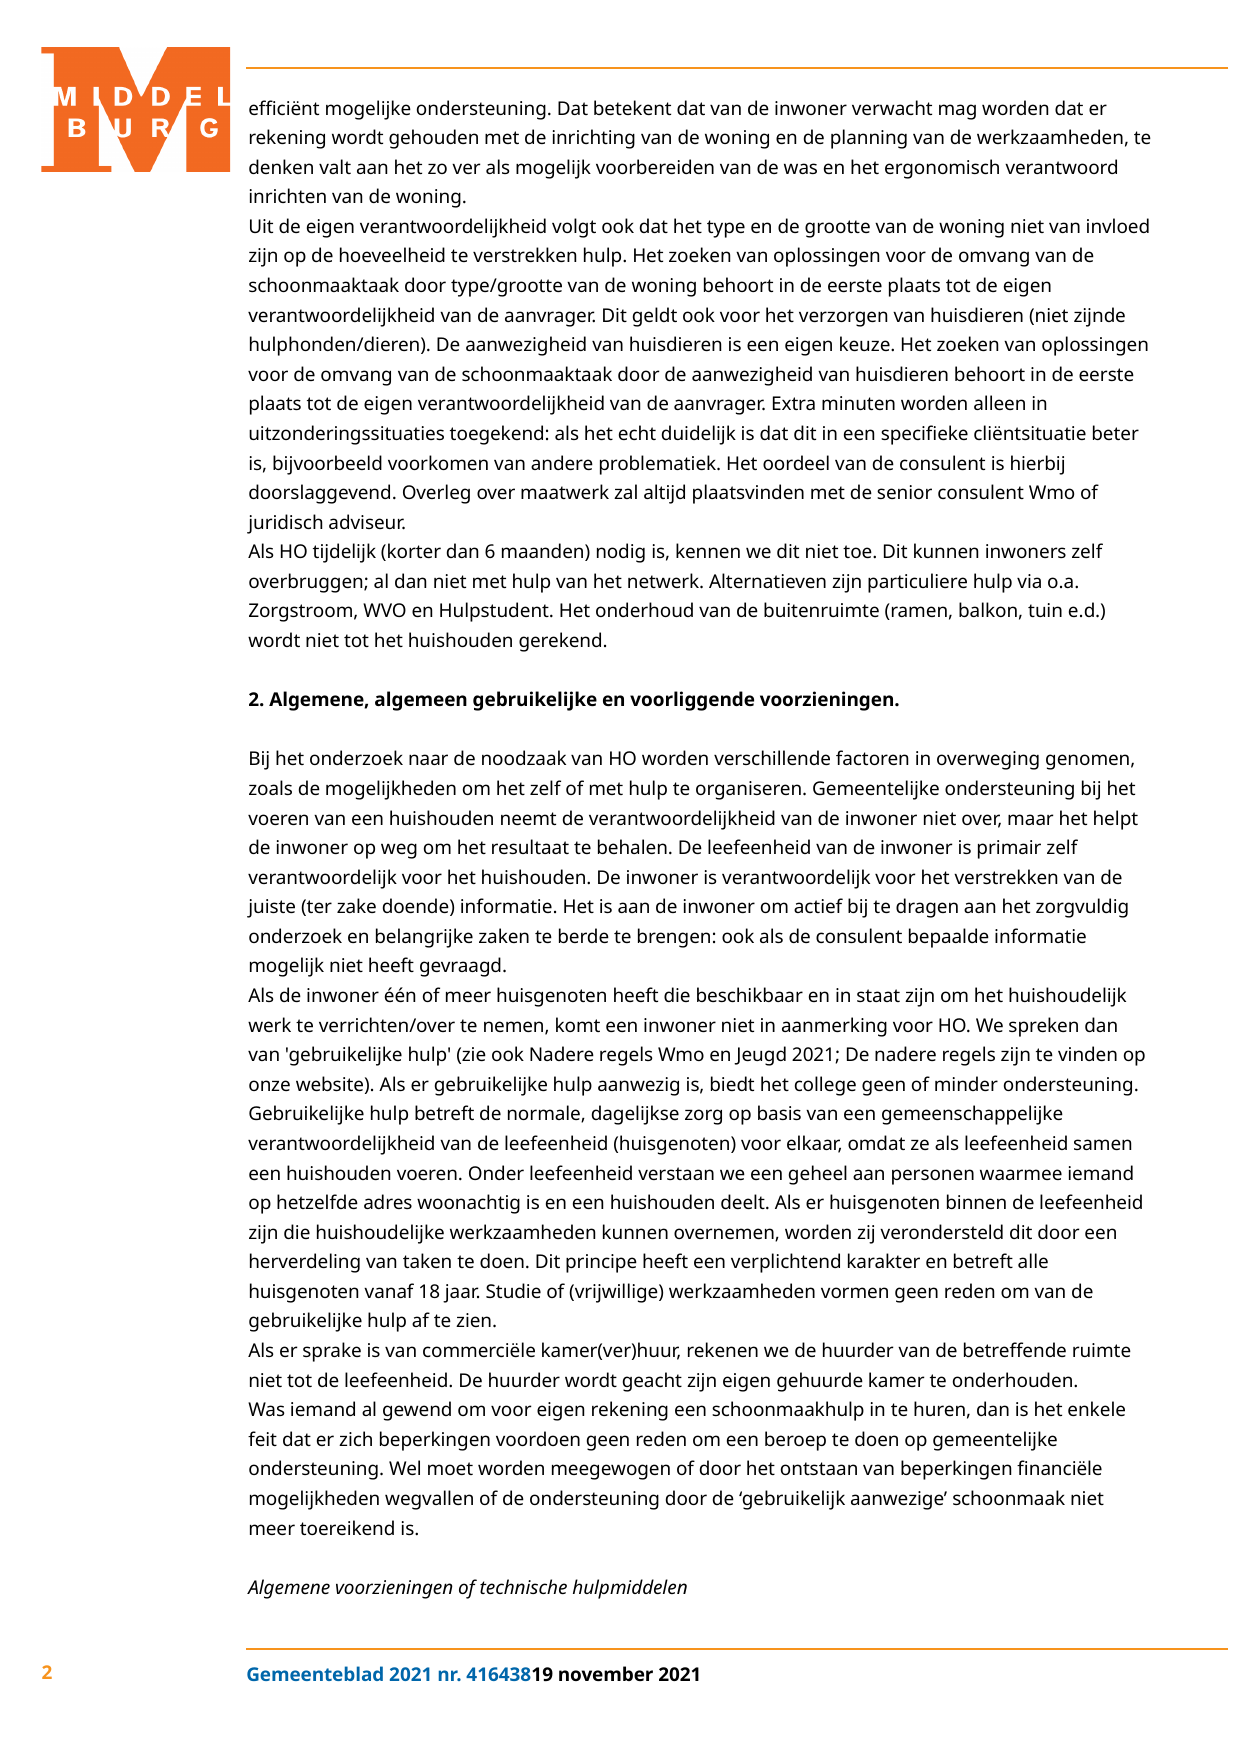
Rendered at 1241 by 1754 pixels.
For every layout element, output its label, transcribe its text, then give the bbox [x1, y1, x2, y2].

text efficiënt mogelijke ondersteuning. Dat betekent dat van de inwoner verwacht mag worden dat er rekening wordt gehouden met de inrichting van de woning en de planning van de werkzaamheden, te denken valt aan het zo ver als mogelijk voorbereiden van de was en het ergonomisch verantwoord inrichten van de woning. [248, 95, 1152, 209]
text Uit de eigen verantwoordelijkheid volgt ook dat het type en de grootte van de woning niet van invloed zijn op de hoeveelheid te verstrekken hulp. Het zoeken van oplossingen voor de omvang van de schoonmaaktaak door type/grootte van de woning behoort in de eerste plaats tot de eigen verantwoordelijkheid van de aanvrager. Dit geldt ook voor het verzorgen van huisdieren (niet zijnde hulphonden/dieren). De aanwezigheid van huisdieren is een eigen keuze. Het zoeken van oplossingen voor de omvang van de schoonmaaktaak door de aanwezigheid van huisdieren behoort in de eerste plaats tot de eigen verantwoordelijkheid van de aanvrager. Extra minuten worden alleen in uitzonderingssituaties toegekend: als het echt duidelijk is dat dit in een specifieke cliëntsituatie beter is, bijvoorbeeld voorkomen van andere problematiek. Het oordeel van de consulent is hierbij doorslaggevend. Overleg over maatwerk zal altijd plaatsvinden met de senior consulent Wmo of juridisch adviseur. [248, 213, 1152, 535]
text Bij het onderzoek naar de noodzaak van HO worden verschillende factoren in overweging genomen, zoals de mogelijkheden om het zelf of met hulp te organiseren. Gemeentelijke ondersteuning bij het voeren van een huishouden neemt de verantwoordelijkheid van de inwoner niet over, maar het helpt de inwoner op weg om het resultaat te behalen. De leefeenheid van de inwoner is primair zelf verantwoordelijk voor het huishouden. De inwoner is verantwoordelijk voor het verstrekken van de juiste (ter zake doende) informatie. Het is aan de inwoner om actief bij te dragen aan het zorgvuldig onderzoek en belangrijke zaken te berde te brengen: ook als de consulent bepaalde informatie mogelijk niet heeft gevraagd. [248, 746, 1152, 978]
text Als er sprake is van commerciële kamer(ver)huur, rekenen we de huurder van de betreffende ruimte niet tot de leefeenheid. De huurder wordt geacht zijn eigen gehuurde kamer te onderhouden. [248, 1337, 1152, 1393]
text Was iemand al gewend om voor eigen rekening een schoonmaakhulp in te huren, dan is het enkele feit dat er zich beperkingen voordoen geen reden om een beroep te doen op gemeentelijke ondersteuning. Wel moet worden meegewogen of door het ontstaan van beperkingen financiële mogelijkheden wegvallen of de ondersteuning door de ‘gebruikelijk aanwezige’ schoonmaak niet meer toereikend is. [248, 1396, 1152, 1541]
text Als de inwoner één of meer huisgenoten heeft die beschikbaar en in staat zijn om het huishoudelijk werk te verrichten/over te nemen, komt een inwoner niet in aanmerking voor HO. We spreken dan van 'gebruikelijke hulp' (zie ook Nadere regels Wmo en Jeugd 2021; De nadere regels zijn te vinden op onze website). Als er gebruikelijke hulp aanwezig is, biedt het college geen of minder ondersteuning. Gebruikelijke hulp betreft de normale, dagelijkse zorg op basis van een gemeenschappelijke verantwoordelijkheid van de leefeenheid (huisgenoten) voor elkaar, omdat ze als leefeenheid samen een huishouden voeren. Onder leefeenheid verstaan we een geheel aan personen waarmee iemand op hetzelfde adres woonachtig is en een huishouden deelt. Als er huisgenoten binnen de leefeenheid zijn die huishoudelijke werkzaamheden kunnen overnemen, worden zij verondersteld dit door een herverdeling van taken te doen. Dit principe heeft een verplichtend karakter en betreft alle huisgenoten vanaf 18 jaar. Studie of (vrijwillige) werkzaamheden vormen geen reden om van de gebruikelijke hulp af te zien. [248, 982, 1152, 1333]
picture [41, 47, 231, 172]
text Algemene voorzieningen of technische hulpmiddelen [248, 1574, 1152, 1600]
text 2. Algemene, algemeen gebruikelijke en voorliggende voorzieningen. [248, 686, 1152, 712]
text Als HO tijdelijk (korter dan 6 maanden) nodig is, kennen we dit niet toe. Dit kunnen inwoners zelf overbruggen; al dan niet met hulp van het netwerk. Alternatieven zijn particuliere hulp via o.a. Zorgstroom, WVO en Hulpstudent. Het onderhoud van de buitenruimte (ramen, balkon, tuin e.d.) wordt niet tot het huishouden gerekend. [248, 538, 1152, 653]
